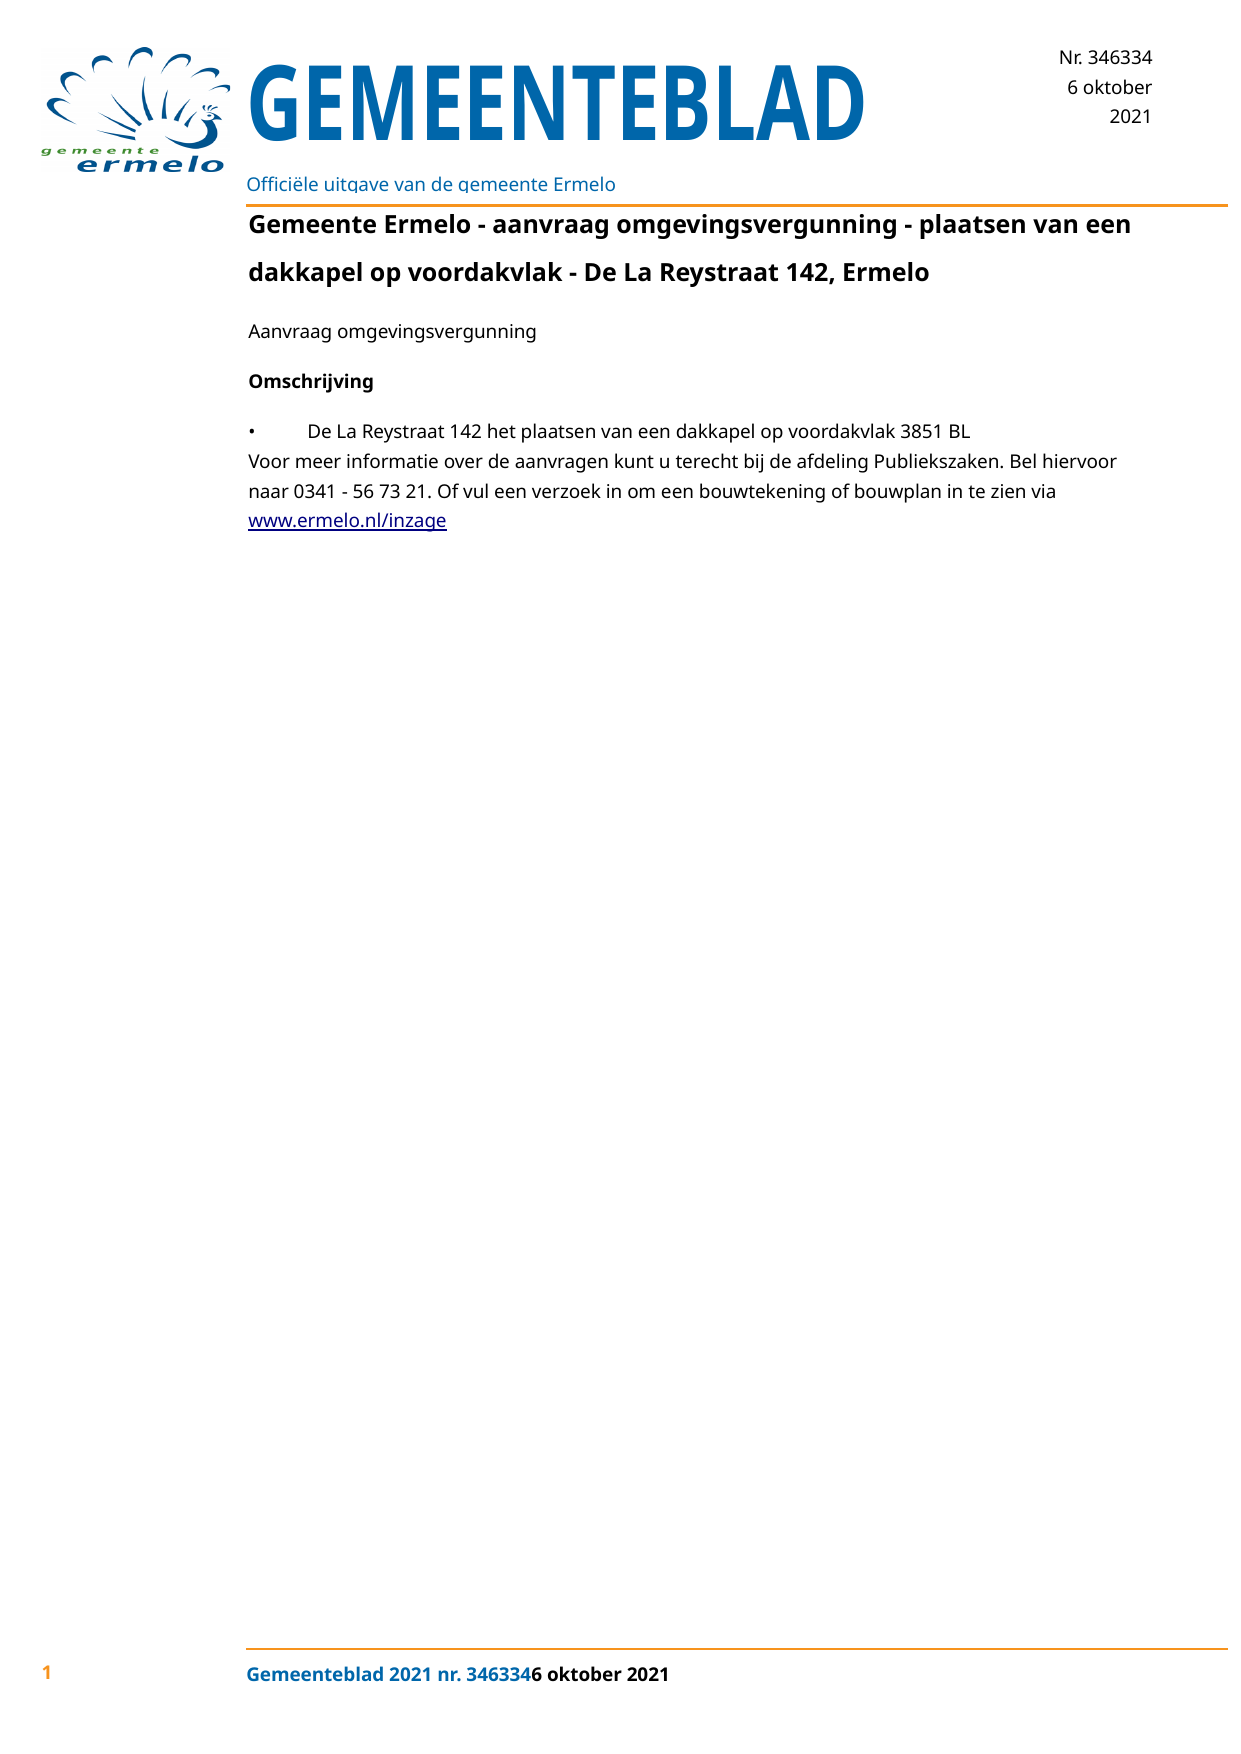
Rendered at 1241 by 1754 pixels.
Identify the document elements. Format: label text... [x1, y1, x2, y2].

text Gemeente Ermelo - aanvraag omgevingsvergunning - plaatsen van een dakkapel op voordakvlak - De La Reystraat 142, Ermelo [248, 207, 1152, 288]
picture [41, 47, 231, 172]
list De La Reystraat 142 het plaatsen van een dakkapel op voordakvlak 3851 BL [248, 419, 1152, 444]
text Voor meer informatie over de aanvragen kunt u terecht bij de afdeling Publiekszaken. Bel hiervoor naar 0341 - 56 73 21. Of vul een verzoek in om een bouwtekening of bouwplan in te zien via www.ermelo.nl/inzage [248, 448, 1152, 533]
text Omschrijving [248, 368, 1152, 394]
text Aanvraag omgevingsvergunning [248, 318, 1152, 344]
